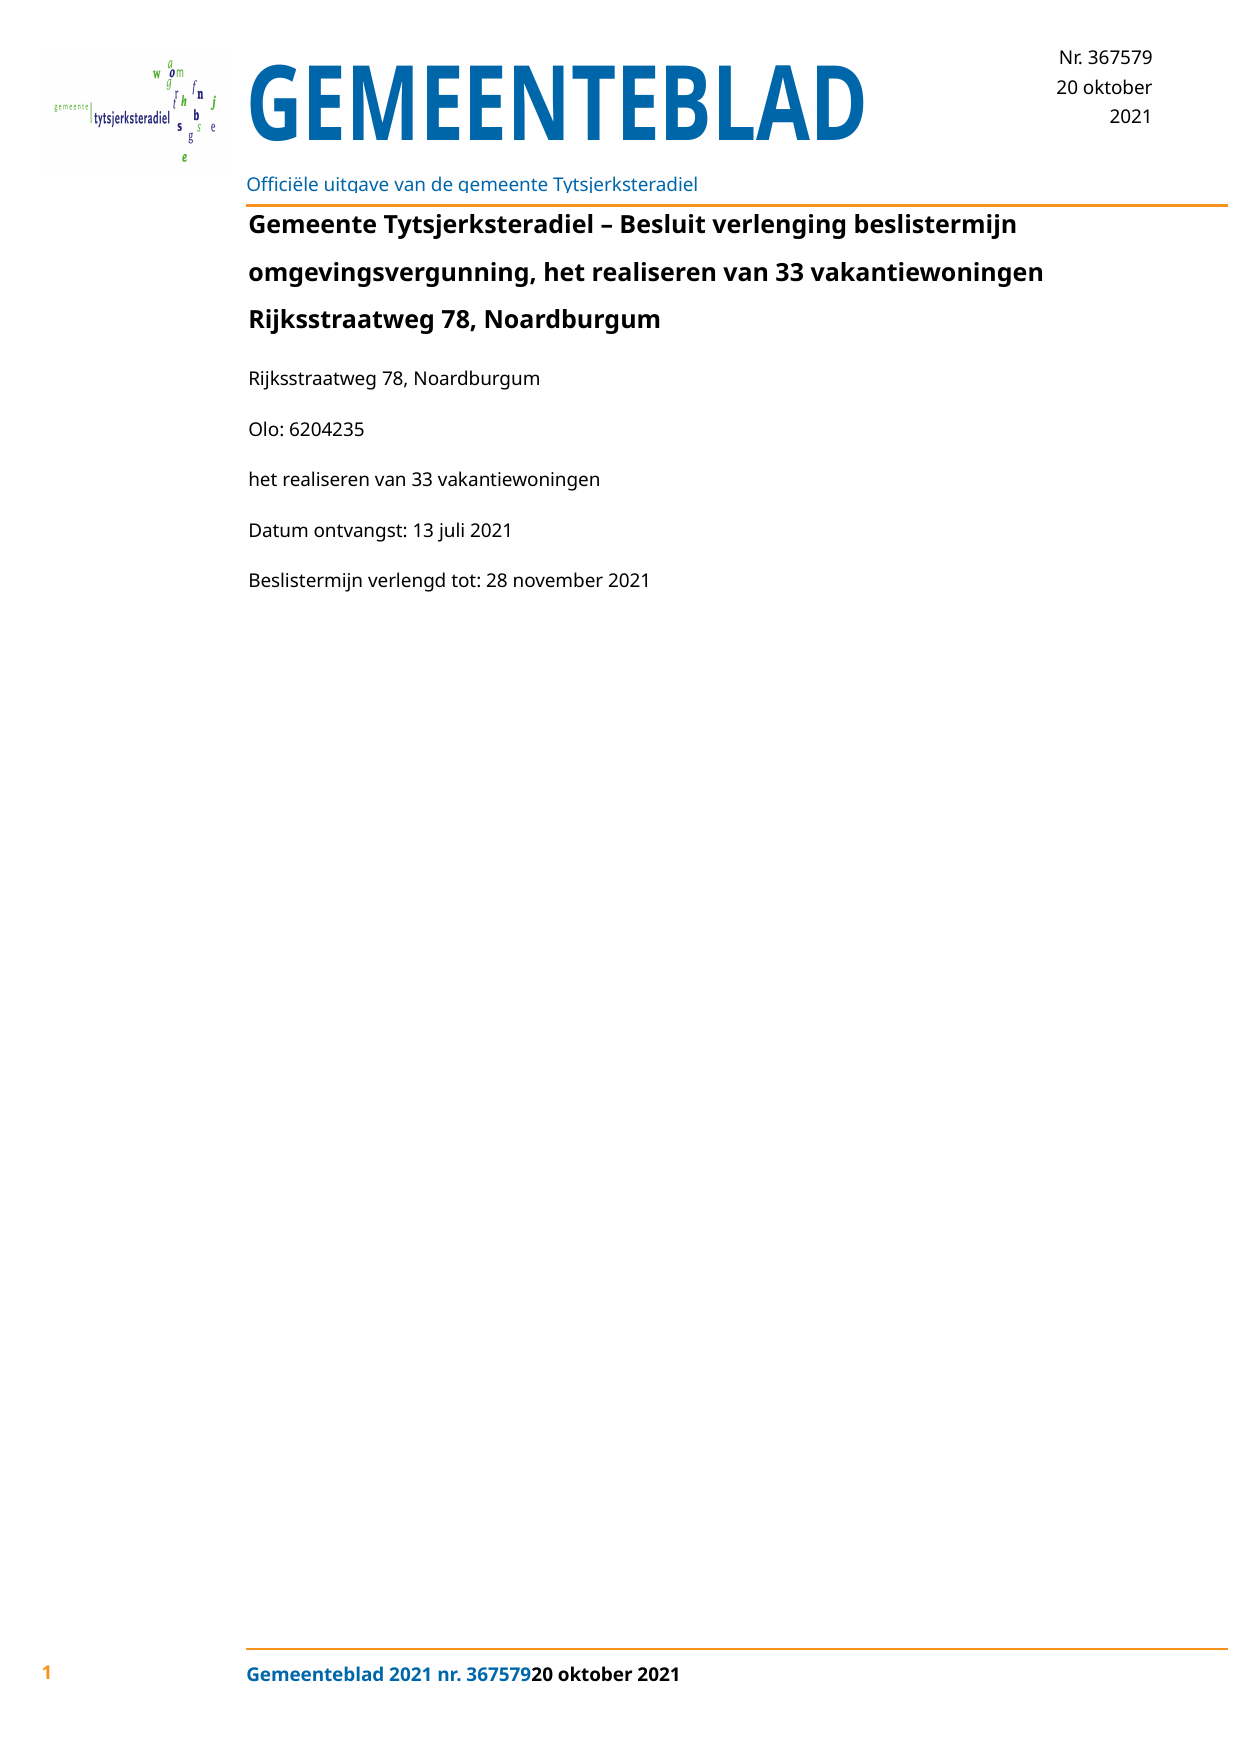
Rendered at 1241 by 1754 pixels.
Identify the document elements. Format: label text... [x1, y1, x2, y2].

text het realiseren van 33 vakantiewoningen [248, 466, 1152, 492]
text Beslistermijn verlengd tot: 28 november 2021 [248, 567, 1152, 593]
text Datum ontvangst: 13 juli 2021 [248, 517, 1152, 542]
text Olo: 6204235 [248, 416, 1152, 442]
text Rijksstraatweg 78, Noardburgum [248, 366, 1152, 391]
text Gemeente Tytsjerksteradiel – Besluit verlenging beslistermijn omgevingsvergunning, het realiseren van 33 vakantiewoningen Rijksstraatweg 78, Noardburgum [248, 207, 1152, 336]
picture [41, 47, 231, 172]
